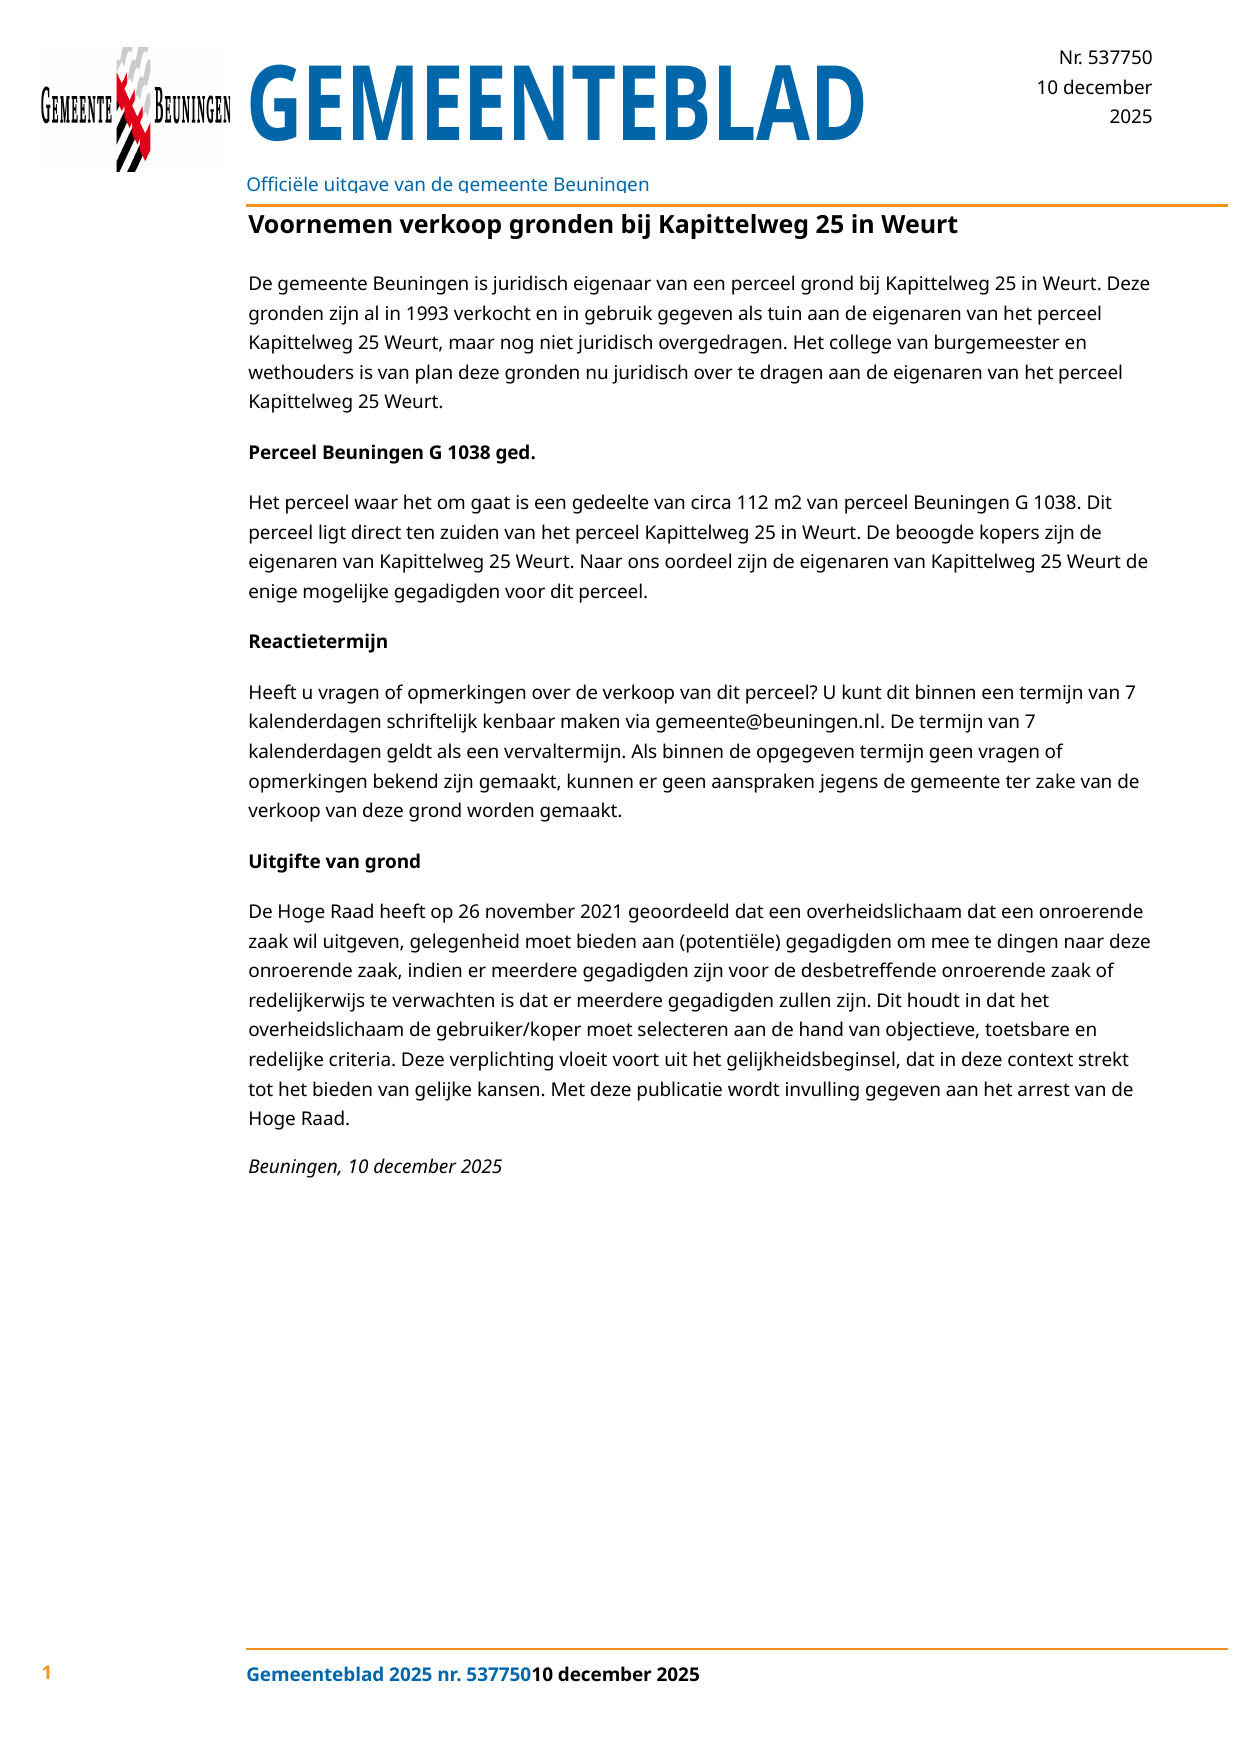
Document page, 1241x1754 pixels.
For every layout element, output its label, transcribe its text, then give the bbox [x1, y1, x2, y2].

picture [41, 47, 231, 172]
text Perceel Beuningen G 1038 ged. [248, 439, 1152, 465]
text Beuningen, 10 december 2025 [248, 1153, 1152, 1179]
text Uitgifte van grond [248, 848, 1152, 873]
text De Hoge Raad heeft op 26 november 2021 geoordeeld dat een overheidslichaam dat een onroerende zaak wil uitgeven, gelegenheid moet bieden aan (potentiële) gegadigden om mee te dingen naar deze onroerende zaak, indien er meerdere gegadigden zijn voor de desbetreffende onroerende zaak of redelijkerwijs te verwachten is dat er meerdere gegadigden zullen zijn. Dit houdt in dat het overheidslichaam de gebruiker/koper moet selecteren aan de hand van objectieve, toetsbare en redelijke criteria. Deze verplichting vloeit voort uit het gelijkheidsbeginsel, dat in deze context strekt tot het bieden van gelijke kansen. Met deze publicatie wordt invulling gegeven aan het arrest van de Hoge Raad. [248, 898, 1152, 1131]
text De gemeente Beuningen is juridisch eigenaar van een perceel grond bij Kapittelweg 25 in Weurt. Deze gronden zijn al in 1993 verkocht en in gebruik gegeven als tuin aan de eigenaren van het perceel Kapittelweg 25 Weurt, maar nog niet juridisch overgedragen. Het college van burgemeester en wethouders is van plan deze gronden nu juridisch over te dragen aan de eigenaren van het perceel Kapittelweg 25 Weurt. [248, 270, 1152, 414]
text Reactietermijn [248, 629, 1152, 654]
text Voornemen verkoop gronden bij Kapittelweg 25 in Weurt [248, 207, 1152, 241]
text Heeft u vragen of opmerkingen over de verkoop van dit perceel? U kunt dit binnen een termijn van 7 kalenderdagen schriftelijk kenbaar maken via gemeente@beuningen.nl. De termijn van 7 kalenderdagen geldt als een vervaltermijn. Als binnen de opgegeven termijn geen vragen of opmerkingen bekend zijn gemaakt, kunnen er geen aanspraken jegens de gemeente ter zake van de verkoop van deze grond worden gemaakt. [248, 679, 1152, 823]
text Het perceel waar het om gaat is een gedeelte van circa 112 m2 van perceel Beuningen G 1038. Dit perceel ligt direct ten zuiden van het perceel Kapittelweg 25 in Weurt. De beoogde kopers zijn de eigenaren van Kapittelweg 25 Weurt. Naar ons oordeel zijn de eigenaren van Kapittelweg 25 Weurt de enige mogelijke gegadigden voor dit perceel. [248, 489, 1152, 604]
